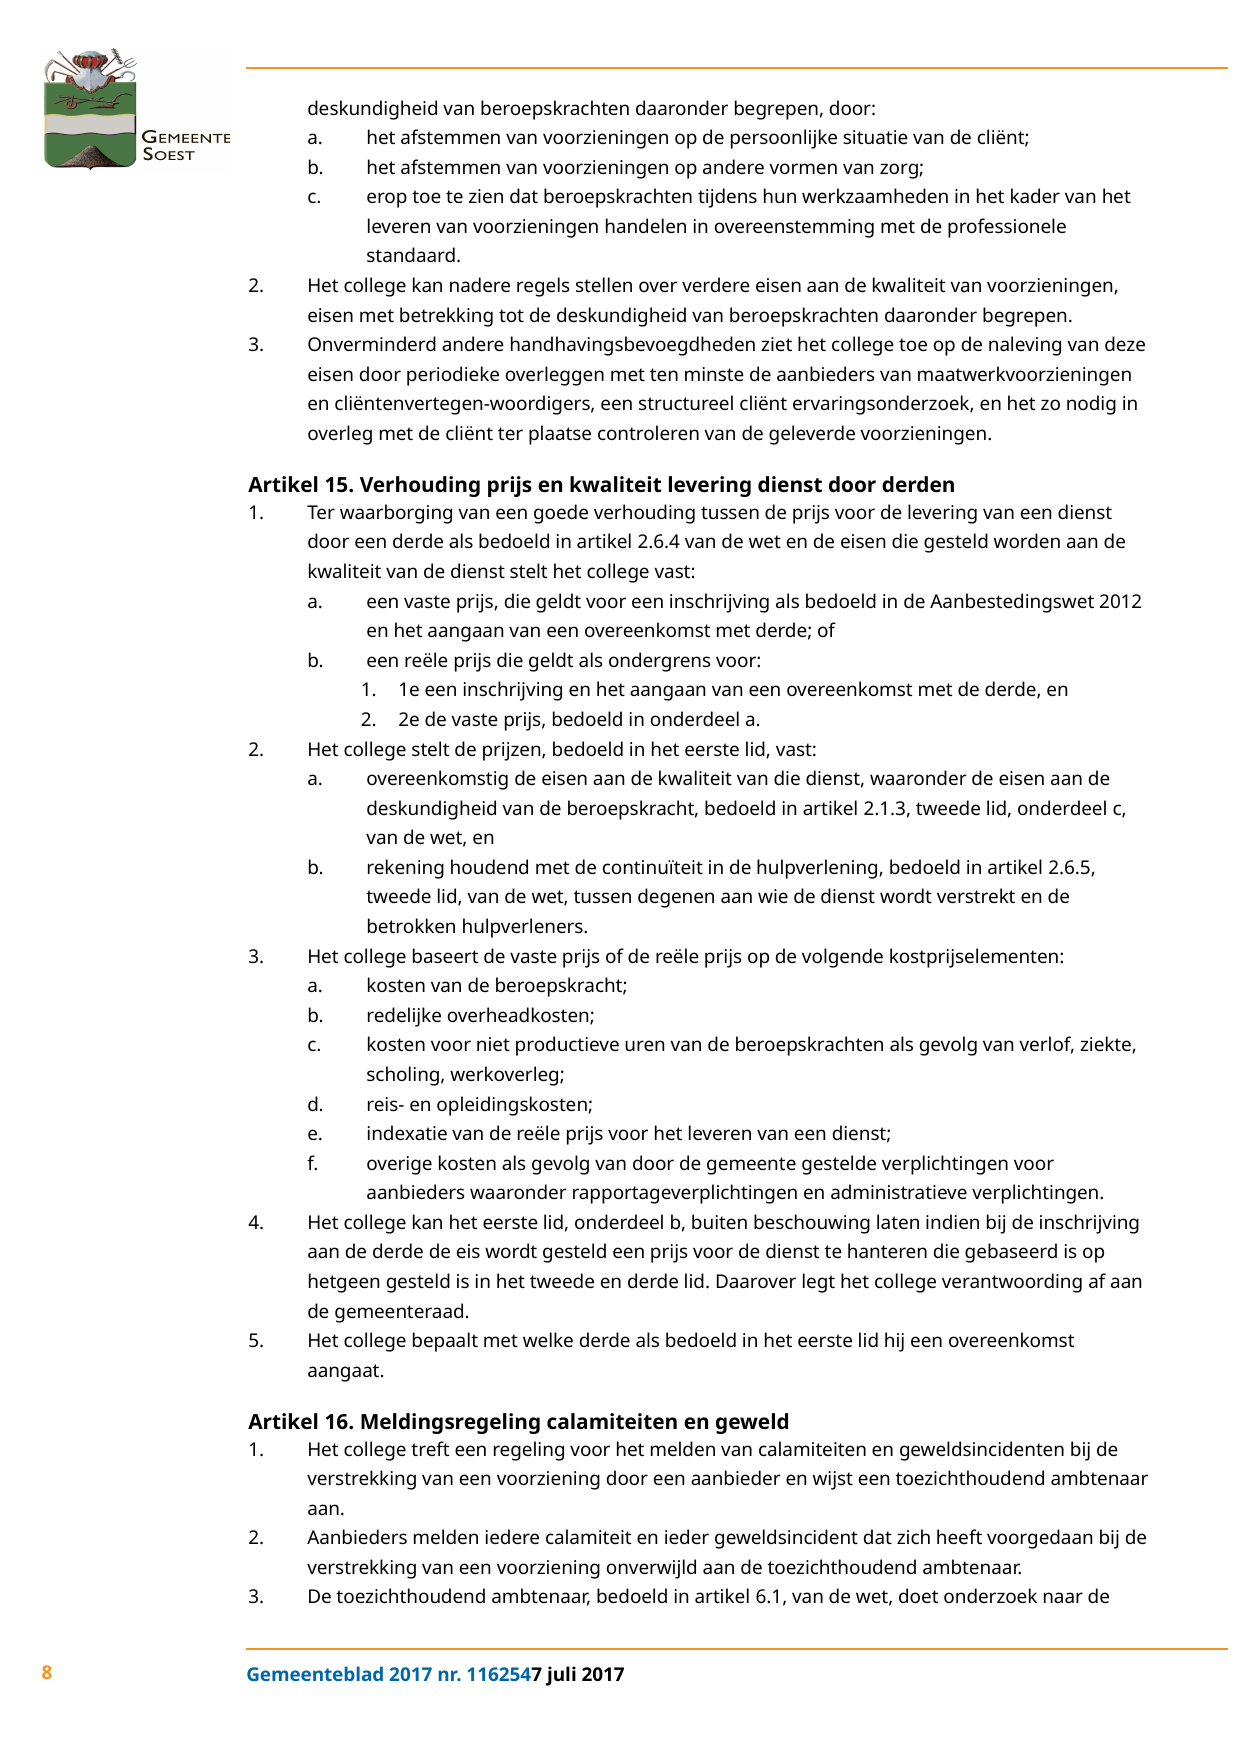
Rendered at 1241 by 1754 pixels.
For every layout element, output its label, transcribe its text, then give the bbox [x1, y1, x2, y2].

list De toezichthoudend ambtenaar, bedoeld in artikel 6.1, van de wet, doet onderzoek naar de [248, 1584, 1152, 1609]
list het afstemmen van voorzieningen op de persoonlijke situatie van de cliënt; [307, 124, 1152, 150]
list 1e een inschrijving en het aangaan van een overeenkomst met de derde, en [361, 677, 1152, 702]
list 2e de vaste prijs, bedoeld in onderdeel a. [361, 706, 1152, 732]
list Onverminderd andere handhavingsbevoegdheden ziet het college toe op de naleving van deze eisen door periodieke overleggen met ten minste de aanbieders van maatwerkvoorzieningen en cliëntenvertegen-woordigers, een structureel cliënt ervaringsonderzoek, en het zo nodig in overleg met de cliënt ter plaatse controleren van de geleverde voorzieningen. [248, 331, 1152, 446]
list kosten van de beroepskracht; [307, 972, 1152, 998]
list Het college stelt de prijzen, bedoeld in het eerste lid, vast: [248, 736, 1152, 761]
list Aanbieders melden iedere calamiteit en ieder geweldsincident dat zich heeft voorgedaan bij de verstrekking van een voorziening onverwijld aan de toezichthoudend ambtenaar. [248, 1524, 1152, 1580]
list Het college kan het eerste lid, onderdeel b, buiten beschouwing laten indien bij de inschrijving aan de derde de eis wordt gesteld een prijs voor de dienst te hanteren die gebaseerd is op hetgeen gesteld is in het tweede en derde lid. Daarover legt het college verantwoording af aan de gemeenteraad. [248, 1209, 1152, 1323]
list reis- en opleidingskosten; [307, 1091, 1152, 1116]
text Artikel 16. Meldingsregeling calamiteiten en geweld [248, 1407, 1152, 1436]
list overige kosten als gevolg van door de gemeente gestelde verplichtingen voor aanbieders waaronder rapportageverplichtingen en administratieve verplichtingen. [307, 1150, 1152, 1205]
list overeenkomstig de eisen aan de kwaliteit van die dienst, waaronder de eisen aan de deskundigheid van de beroepskracht, bedoeld in artikel 2.1.3, tweede lid, onderdeel c, van de wet, en [307, 765, 1152, 850]
list een vaste prijs, die geldt voor een inschrijving als bedoeld in de Aanbestedingswet 2012 en het aangaan van een overeenkomst met derde; of [307, 588, 1152, 643]
picture [41, 47, 231, 172]
list Het college treft een regeling voor het melden van calamiteiten en geweldsincidenten bij de verstrekking van een voorziening door een aanbieder en wijst een toezichthoudend ambtenaar aan. [248, 1436, 1152, 1521]
list een reële prijs die geldt als ondergrens voor: [307, 647, 1152, 673]
list kosten voor niet productieve uren van de beroepskrachten als gevolg van verlof, ziekte, scholing, werkoverleg; [307, 1032, 1152, 1087]
list Ter waarborging van een goede verhouding tussen de prijs voor de levering van een dienst door een derde als bedoeld in artikel 2.6.4 van de wet en de eisen die gesteld worden aan de kwaliteit van de dienst stelt het college vast: [248, 499, 1152, 584]
list indexatie van de reële prijs voor het leveren van een dienst; [307, 1120, 1152, 1146]
list deskundigheid van beroepskrachten daaronder begrepen, door: [248, 95, 1152, 121]
list Het college baseert de vaste prijs of de reële prijs op de volgende kostprijselementen: [248, 943, 1152, 968]
list rekening houdend met de continuïteit in de hulpverlening, bedoeld in artikel 2.6.5, tweede lid, van de wet, tussen degenen aan wie de dienst wordt verstrekt en de betrokken hulpverleners. [307, 854, 1152, 939]
list het afstemmen van voorzieningen op andere vormen van zorg; [307, 154, 1152, 180]
text Artikel 15. Verhouding prijs en kwaliteit levering dienst door derden [248, 471, 1152, 499]
list redelijke overheadkosten; [307, 1002, 1152, 1028]
list Het college bepaalt met welke derde als bedoeld in het eerste lid hij een overeenkomst aangaat. [248, 1327, 1152, 1383]
list Het college kan nadere regels stellen over verdere eisen aan de kwaliteit van voorzieningen, eisen met betrekking tot de deskundigheid van beroepskrachten daaronder begrepen. [248, 272, 1152, 328]
list erop toe te zien dat beroepskrachten tijdens hun werkzaamheden in het kader van het leveren van voorzieningen handelen in overeenstemming met de professionele standaard. [307, 183, 1152, 268]
